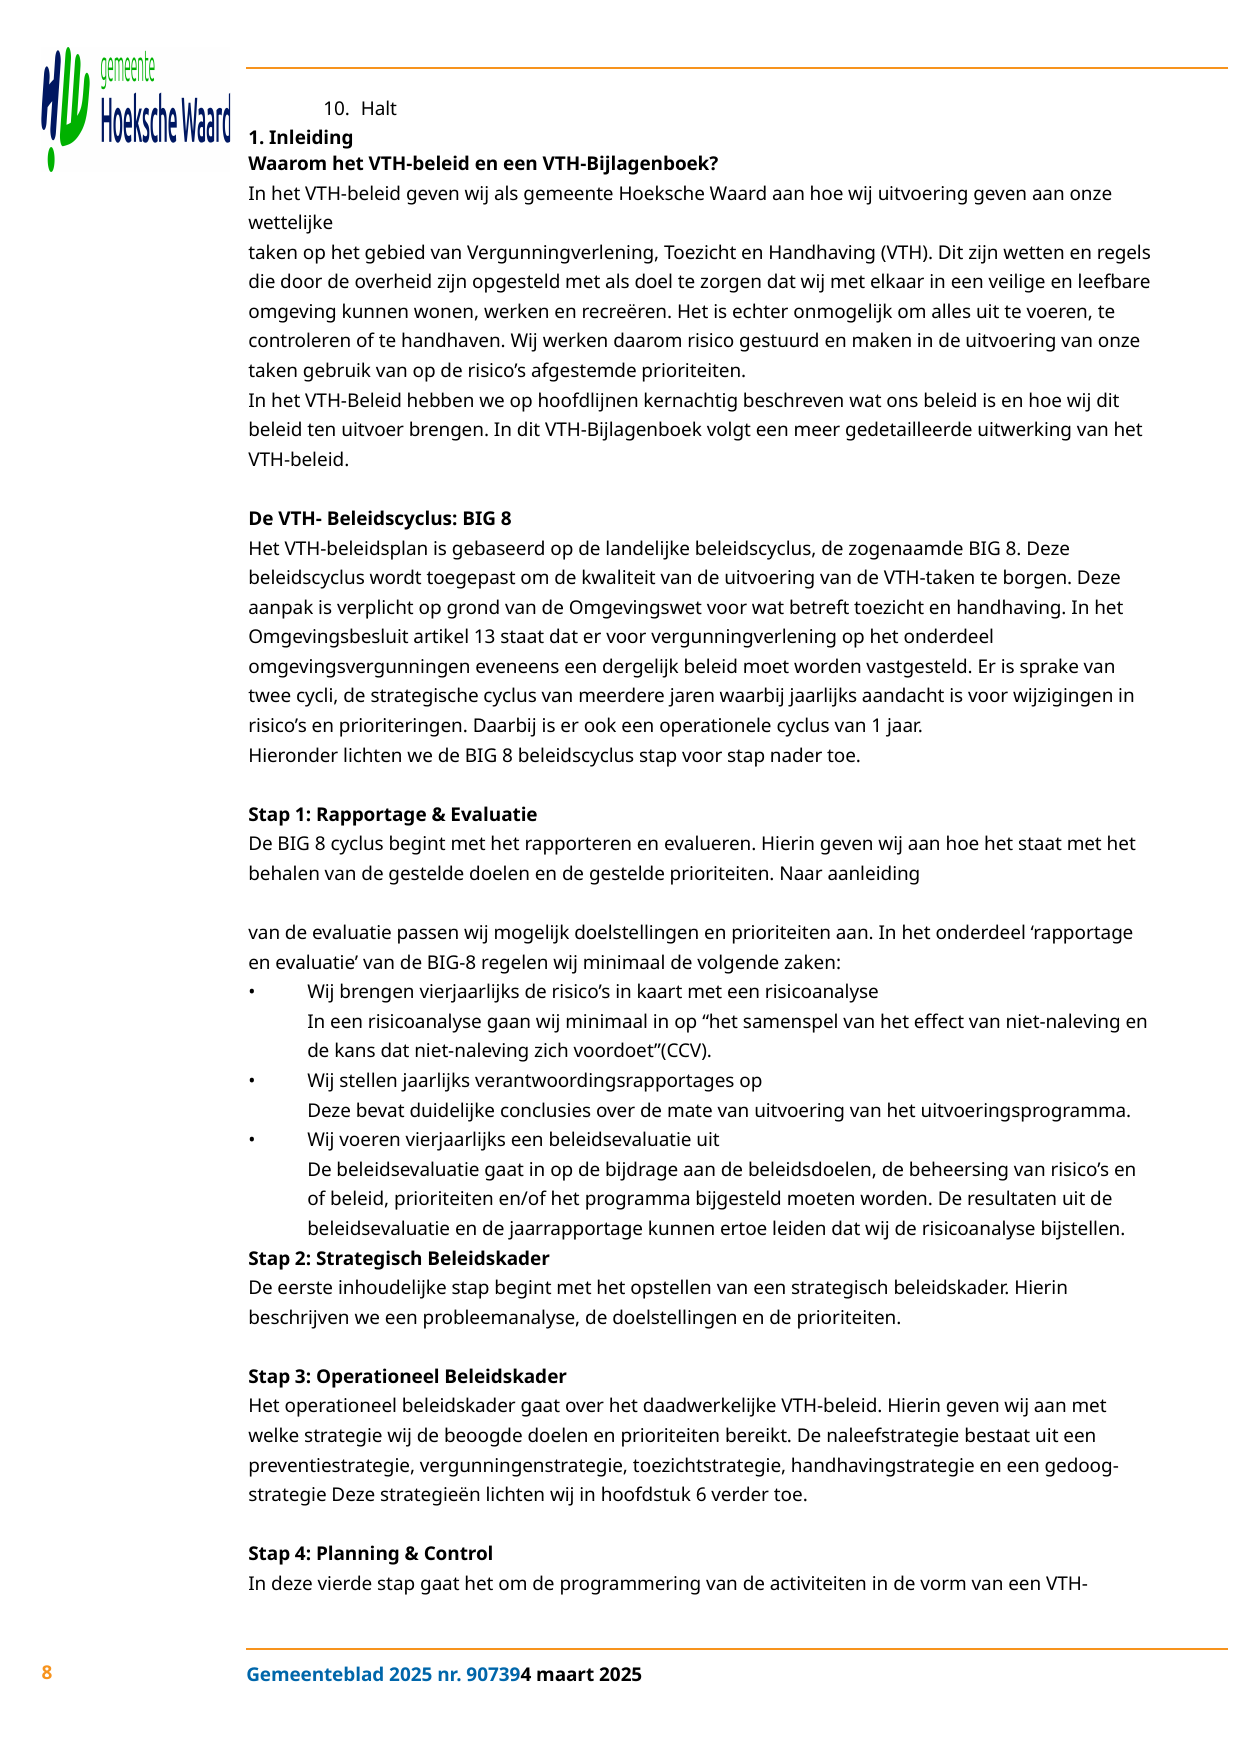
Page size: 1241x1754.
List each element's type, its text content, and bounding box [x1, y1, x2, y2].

list Wij stellen jaarlijks verantwoordingsrapportages op [248, 1067, 1152, 1093]
text Stap 1: Rapportage & Evaluatie [248, 801, 1152, 827]
text Waarom het VTH-beleid en een VTH-Bijlagenboek? [248, 150, 1152, 176]
text van de evaluatie passen wij mogelijk doelstellingen en prioriteiten aan. In het onderdeel ‘rapportage en evaluatie’ van de BIG-8 regelen wij minimaal de volgende zaken: [248, 919, 1152, 974]
list Deze bevat duidelijke conclusies over de mate van uitvoering van het uitvoeringsprogramma. [248, 1097, 1152, 1122]
text Het operationeel beleidskader gaat over het daadwerkelijke VTH-beleid. Hierin geven wij aan met welke strategie wij de beoogde doelen en prioriteiten bereikt. De naleefstrategie bestaat uit een preventiestrategie, vergunningenstrategie, toezichtstrategie, handhavingstrategie en een gedoog- strategie Deze strategieën lichten wij in hoofdstuk 6 verder toe. [248, 1393, 1152, 1507]
text De VTH- Beleidscyclus: BIG 8 [248, 505, 1152, 531]
text taken op het gebied van Vergunningverlening, Toezicht en Handhaving (VTH). Dit zijn wetten en regels die door de overheid zijn opgesteld met als doel te zorgen dat wij met elkaar in een veilige en leefbare omgeving kunnen wonen, werken en recreëren. Het is echter onmogelijk om alles uit te voeren, te controleren of te handhaven. Wij werken daarom risico gestuurd en maken in de uitvoering van onze taken gebruik van op de risico’s afgestemde prioriteiten. [248, 239, 1152, 383]
text De eerste inhoudelijke stap begint met het opstellen van een strategisch beleidskader. Hierin beschrijven we een probleemanalyse, de doelstellingen en de prioriteiten. [248, 1274, 1152, 1329]
text Stap 2: Strategisch Beleidskader [248, 1245, 1152, 1270]
list Wij voeren vierjaarlijks een beleidsevaluatie uit [248, 1126, 1152, 1152]
list In een risicoanalyse gaan wij minimaal in op “het samenspel van het effect van niet-naleving en de kans dat niet-naleving zich voordoet”(CCV). [248, 1008, 1152, 1063]
text Stap 4: Planning & Control [248, 1541, 1152, 1566]
list De beleidsevaluatie gaat in op de bijdrage aan de beleidsdoelen, de beheersing van risico’s en of beleid, prioriteiten en/of het programma bijgesteld moeten worden. De resultaten uit de beleidsevaluatie en de jaarrapportage kunnen ertoe leiden dat wij de risicoanalyse bijstellen. [248, 1156, 1152, 1241]
text In het VTH-beleid geven wij als gemeente Hoeksche Waard aan hoe wij uitvoering geven aan onze wettelijke [248, 180, 1152, 235]
text 1. Inleiding [248, 124, 1152, 150]
picture [41, 47, 231, 172]
text Stap 3: Operationeel Beleidskader [248, 1363, 1152, 1389]
list Wij brengen vierjaarlijks de risico’s in kaart met een risicoanalyse [248, 978, 1152, 1004]
text De BIG 8 cyclus begint met het rapporteren en evalueren. Hierin geven wij aan hoe het staat met het behalen van de gestelde doelen en de gestelde prioriteiten. Naar aanleiding [248, 831, 1152, 886]
text Hieronder lichten we de BIG 8 beleidscyclus stap voor stap nader toe. [248, 742, 1152, 767]
text In het VTH-Beleid hebben we op hoofdlijnen kernachtig beschreven wat ons beleid is en hoe wij dit beleid ten uitvoer brengen. In dit VTH-Bijlagenboek volgt een meer gedetailleerde uitwerking van het VTH-beleid. [248, 387, 1152, 472]
text In deze vierde stap gaat het om de programmering van de activiteiten in de vorm van een VTH- [248, 1570, 1152, 1596]
list Halt [323, 95, 1152, 121]
text Het VTH-beleidsplan is gebaseerd op de landelijke beleidscyclus, de zogenaamde BIG 8. Deze beleidscyclus wordt toegepast om de kwaliteit van de uitvoering van de VTH-taken te borgen. Deze aanpak is verplicht op grond van de Omgevingswet voor wat betreft toezicht en handhaving. In het Omgevingsbesluit artikel 13 staat dat er voor vergunningverlening op het onderdeel omgevingsvergunningen eveneens een dergelijk beleid moet worden vastgesteld. Er is sprake van twee cycli, de strategische cyclus van meerdere jaren waarbij jaarlijks aandacht is voor wijzigingen in risico’s en prioriteringen. Daarbij is er ook een operationele cyclus van 1 jaar. [248, 535, 1152, 738]
